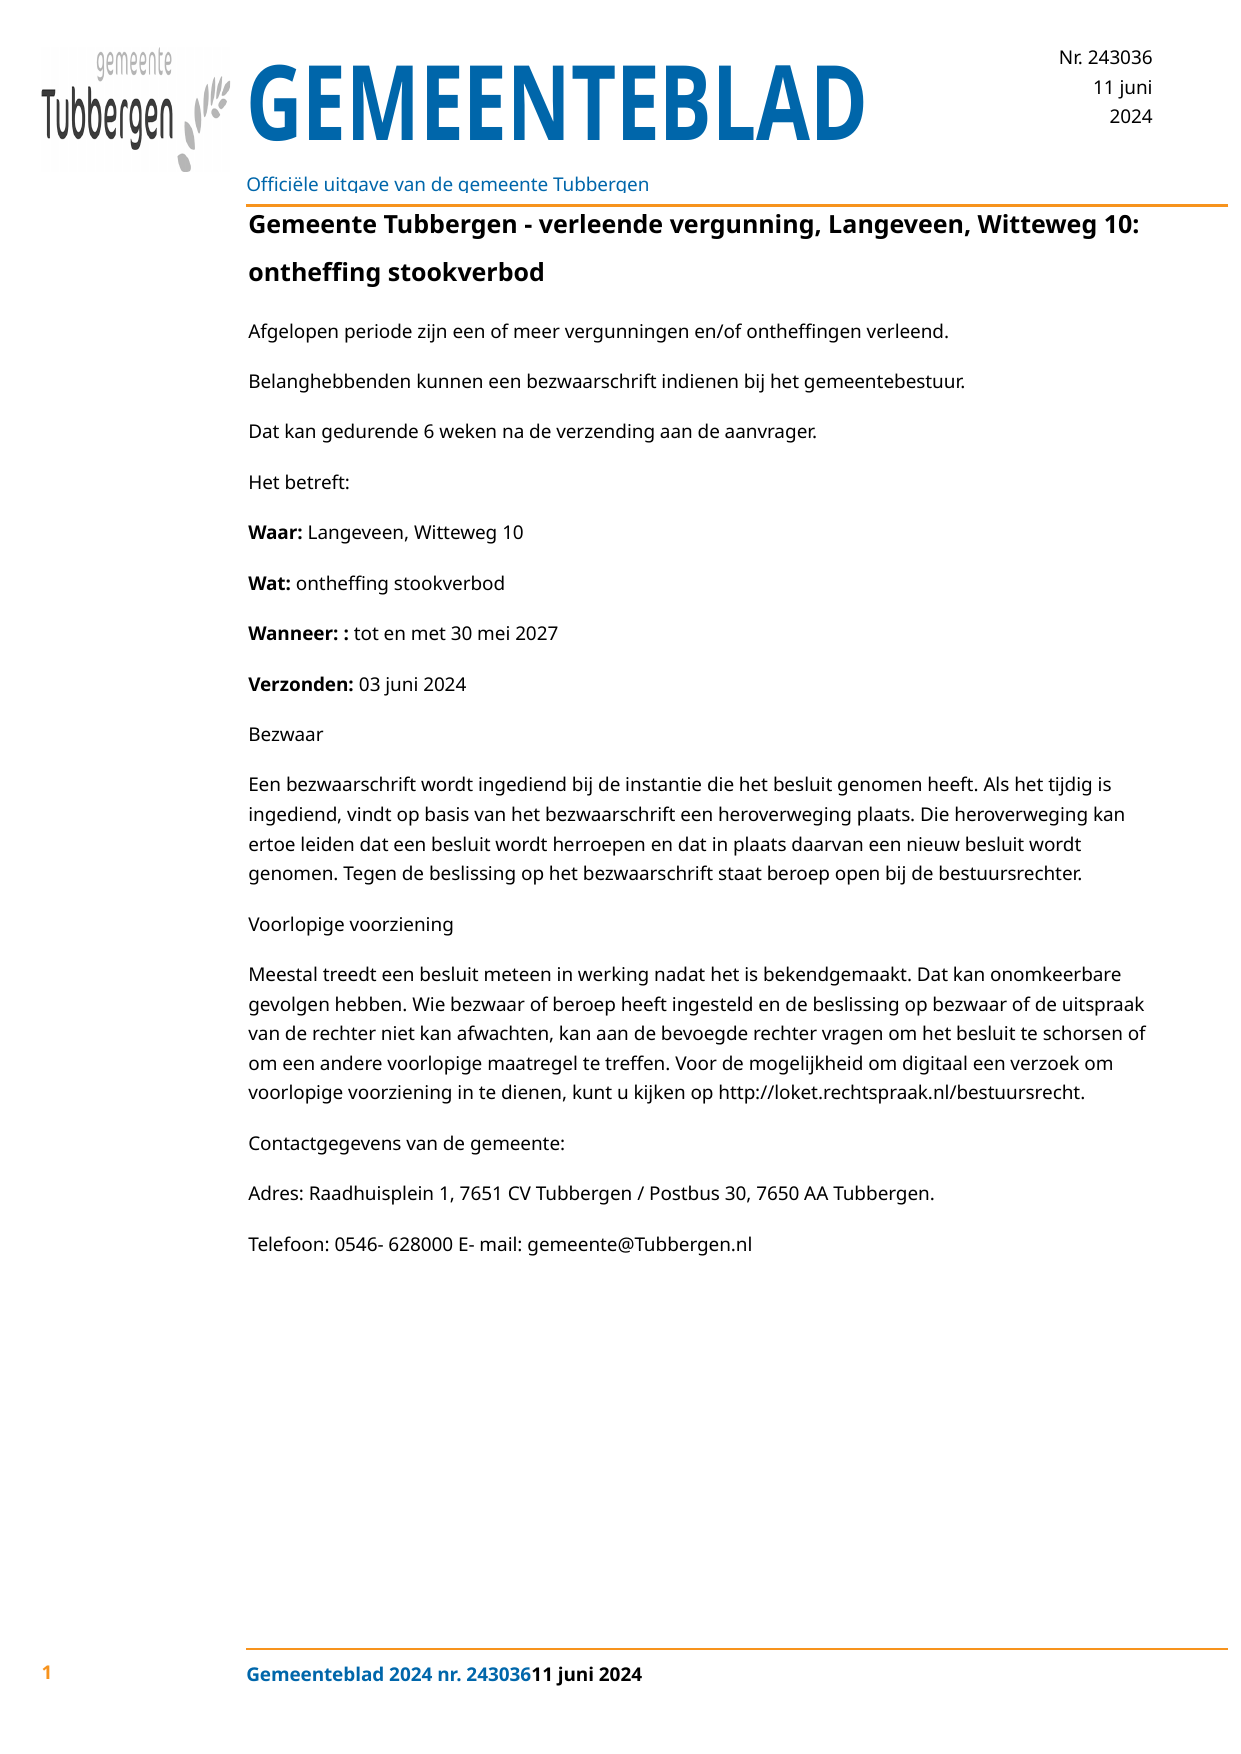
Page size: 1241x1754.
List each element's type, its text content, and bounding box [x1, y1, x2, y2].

text Belanghebbenden kunnen een bezwaarschrift indienen bij het gemeentebestuur. [248, 368, 1152, 394]
text Bezwaar [248, 721, 1152, 747]
text Het betreft: [248, 469, 1152, 495]
text Adres: Raadhuisplein 1, 7651 CV Tubbergen / Postbus 30, 7650 AA Tubbergen. [248, 1180, 1152, 1206]
text Wat: ontheffing stookverbod [248, 570, 1152, 596]
text Afgelopen periode zijn een of meer vergunningen en/of ontheffingen verleend. [248, 318, 1152, 344]
text Verzonden: 03 juni 2024 [248, 671, 1152, 697]
text Contactgegevens van de gemeente: [248, 1130, 1152, 1156]
text Wanneer: : tot en met 30 mei 2027 [248, 620, 1152, 646]
text Gemeente Tubbergen - verleende vergunning, Langeveen, Witteweg 10: ontheffing stookverbod [248, 207, 1152, 288]
text Een bezwaarschrift wordt ingediend bij de instantie die het besluit genomen heeft. Als het tijdig is ingediend, vindt op basis van het bezwaarschrift een heroverweging plaats. Die heroverweging kan ertoe leiden dat een besluit wordt herroepen en dat in plaats daarvan een nieuw besluit wordt genomen. Tegen de beslissing op het bezwaarschrift staat beroep open bij de bestuursrechter. [248, 772, 1152, 886]
text Meestal treedt een besluit meteen in werking nadat het is bekendgemaakt. Dat kan onomkeerbare gevolgen hebben. Wie bezwaar of beroep heeft ingesteld en de beslissing op bezwaar of de uitspraak van de rechter niet kan afwachten, kan aan de bevoegde rechter vragen om het besluit te schorsen of om een andere voorlopige maatregel te treffen. Voor de mogelijkheid om digitaal een verzoek om voorlopige voorziening in te dienen, kunt u kijken op http://loket.rechtspraak.nl/bestuursrecht. [248, 961, 1152, 1105]
text Dat kan gedurende 6 weken na de verzending aan de aanvrager. [248, 419, 1152, 444]
text Voorlopige voorziening [248, 911, 1152, 937]
picture [41, 47, 231, 172]
text Telefoon: 0546- 628000 E- mail: gemeente@Tubbergen.nl [248, 1231, 1152, 1257]
text Waar: Langeveen, Witteweg 10 [248, 519, 1152, 545]
